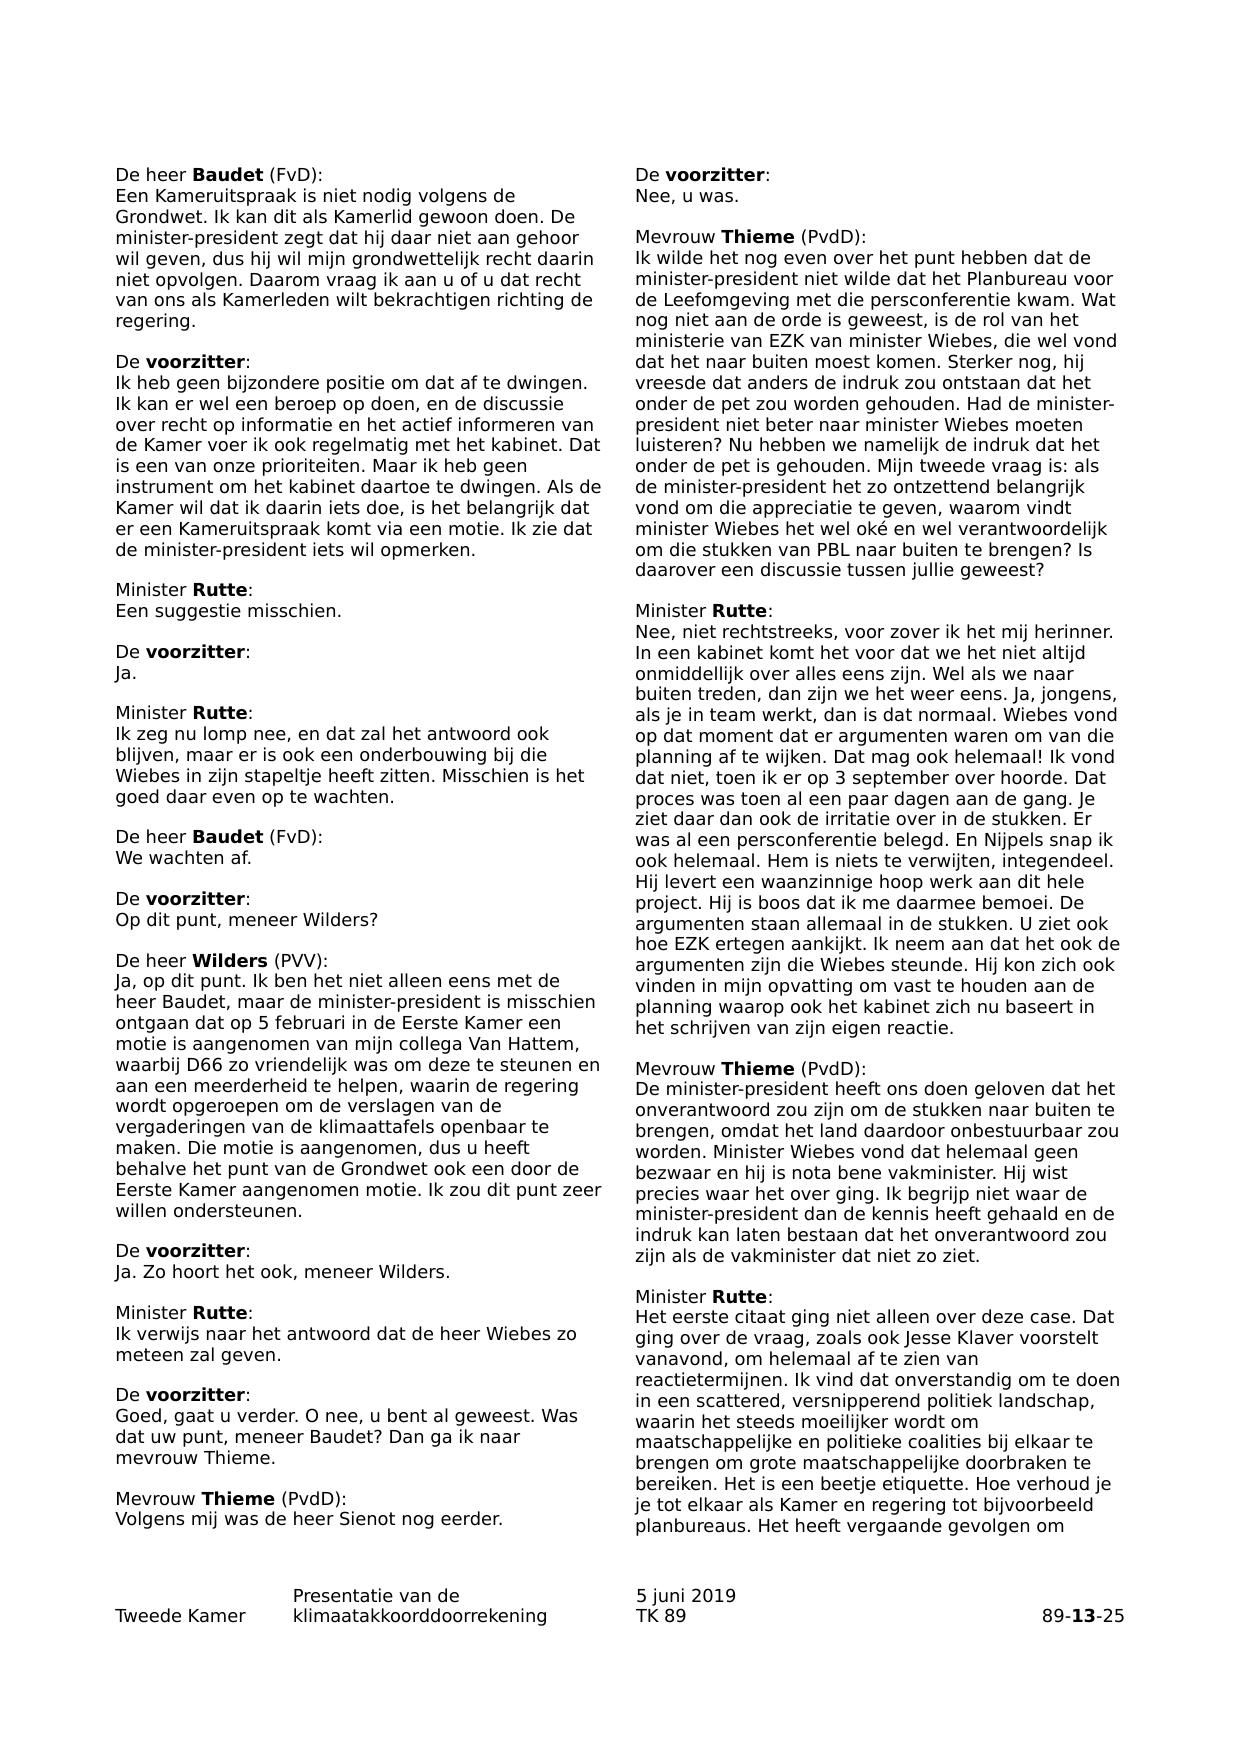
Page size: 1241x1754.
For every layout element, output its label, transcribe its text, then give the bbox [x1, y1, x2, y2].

text Minister Rutte: [115, 580, 605, 601]
text De minister-president heeft ons doen geloven dat het onverantwoord zou zijn om de stukken naar buiten te brengen, omdat het land daardoor onbestuurbaar zou worden. Minister Wiebes vond dat helemaal geen bezwaar en hij is nota bene vakminister. Hij wist precies waar het over ging. Ik begrijp niet waar de minister-president dan de kennis heeft gehaald en de indruk kan laten bestaan dat het onverantwoord zou zijn als de vakminister dat niet zo ziet. [635, 1079, 1125, 1267]
text Op dit punt, meneer Wilders? [115, 909, 605, 930]
text Ik verwijs naar het antwoord dat de heer Wiebes zo meteen zal geven. [115, 1323, 605, 1365]
text Een Kameruitspraak is niet nodig volgens de Grondwet. Ik kan dit als Kamerlid gewoon doen. De minister-president zegt dat hij daar niet aan gehoor wil geven, dus hij wil mijn grondwettelijk recht daarin niet opvolgen. Daarom vraag ik aan u of u dat recht van ons als Kamerleden wilt bekrachtigen richting de regering. [115, 186, 605, 332]
text Mevrouw Thieme (PvdD): [635, 227, 1125, 248]
text Ja. Zo hoort het ook, meneer Wilders. [115, 1262, 605, 1283]
text Een suggestie misschien. [115, 601, 605, 622]
text De voorzitter: [115, 889, 605, 909]
text Ik zeg nu lomp nee, en dat zal het antwoord ook blijven, maar er is ook een onderbouwing bij die Wiebes in zijn stapeltje heeft zitten. Misschien is het goed daar even op te wachten. [115, 724, 605, 807]
text Minister Rutte: [635, 601, 1125, 622]
text De heer Baudet (FvD): [115, 165, 605, 186]
text Ja, op dit punt. Ik ben het niet alleen eens met de heer Baudet, maar de minister-president is misschien ontgaan dat op 5 februari in de Eerste Kamer een motie is aangenomen van mijn collega Van Hattem, waarbij D66 zo vriendelijk was om deze te steunen en aan een meerderheid te helpen, waarin de regering wordt opgeroepen om de verslagen van de vergaderingen van de klimaattafels openbaar te maken. Die motie is aangenomen, dus u heeft behalve het punt van de Grondwet ook een door de Eerste Kamer aangenomen motie. Ik zou dit punt zeer willen ondersteunen. [115, 971, 605, 1221]
text We wachten af. [115, 848, 605, 869]
text De heer Wilders (PVV): [115, 950, 605, 971]
text Volgens mij was de heer Sienot nog eerder. [115, 1509, 605, 1530]
text De heer Baudet (FvD): [115, 827, 605, 848]
text Ja. [115, 662, 605, 683]
text Nee, niet rechtstreeks, voor zover ik het mij herinner. In een kabinet komt het voor dat we het niet altijd onmiddellijk over alles eens zijn. Wel als we naar buiten treden, dan zijn we het weer eens. Ja, jongens, als je in team werkt, dan is dat normaal. Wiebes vond op dat moment dat er argumenten waren om van die planning af te wijken. Dat mag ook helemaal! Ik vond dat niet, toen ik er op 3 september over hoorde. Dat proces was toen al een paar dagen aan de gang. Je ziet daar dan ook de irritatie over in de stukken. Er was al een persconferentie belegd. En Nijpels snap ik ook helemaal. Hem is niets te verwijten, integendeel. Hij levert een waanzinnige hoop werk aan dit hele project. Hij is boos dat ik me daarmee bemoei. De argumenten staan allemaal in de stukken. U ziet ook hoe EZK ertegen aankijkt. Ik neem aan dat het ook de argumenten zijn die Wiebes steunde. Hij kon zich ook vinden in mijn opvatting om vast te houden aan de planning waarop ook het kabinet zich nu baseert in het schrijven van zijn eigen reactie. [635, 622, 1125, 1038]
text Minister Rutte: [115, 703, 605, 724]
text De voorzitter: [115, 352, 605, 373]
text Het eerste citaat ging niet alleen over deze case. Dat ging over de vraag, zoals ook Jesse Klaver voorstelt vanavond, om helemaal af te zien van reactietermijnen. Ik vind dat onverstandig om te doen in een scattered, versnipperend politiek landschap, waarin het steeds moeilijker wordt om maatschappelijke en politieke coalities bij elkaar te brengen om grote maatschappelijke doorbraken te bereiken. Het is een beetje etiquette. Hoe verhoud je je tot elkaar als Kamer en regering tot bijvoorbeeld planbureaus. Het heeft vergaande gevolgen om [635, 1307, 1125, 1536]
text De voorzitter: [115, 1241, 605, 1262]
text Nee, u was. [635, 186, 1125, 207]
text Ik heb geen bijzondere positie om dat af te dwingen. Ik kan er wel een beroep op doen, en de discussie over recht op informatie en het actief informeren van de Kamer voer ik ook regelmatig met het kabinet. Dat is een van onze prioriteiten. Maar ik heb geen instrument om het kabinet daartoe te dwingen. Als de Kamer wil dat ik daarin iets doe, is het belangrijk dat er een Kameruitspraak komt via een motie. Ik zie dat de minister-president iets wil opmerken. [115, 373, 605, 560]
text Mevrouw Thieme (PvdD): [115, 1488, 605, 1509]
text Ik wilde het nog even over het punt hebben dat de minister-president niet wilde dat het Planbureau voor de Leefomgeving met die persconferentie kwam. Wat nog niet aan de orde is geweest, is de rol van het ministerie van EZK van minister Wiebes, die wel vond dat het naar buiten moest komen. Sterker nog, hij vreesde dat anders de indruk zou ontstaan dat het onder de pet zou worden gehouden. Had de minister-president niet beter naar minister Wiebes moeten luisteren? Nu hebben we namelijk de indruk dat het onder de pet is gehouden. Mijn tweede vraag is: als de minister-president het zo ontzettend belangrijk vond om die appreciatie te geven, waarom vindt minister Wiebes het wel oké en wel verantwoordelijk om die stukken van PBL naar buiten te brengen? Is daarover een discussie tussen jullie geweest? [635, 248, 1125, 581]
text De voorzitter: [115, 642, 605, 662]
text Goed, gaat u verder. O nee, u bent al geweest. Was dat uw punt, meneer Baudet? Dan ga ik naar mevrouw Thieme. [115, 1406, 605, 1468]
text De voorzitter: [635, 165, 1125, 186]
text De voorzitter: [115, 1385, 605, 1406]
text Minister Rutte: [115, 1303, 605, 1323]
text Minister Rutte: [635, 1287, 1125, 1307]
text Mevrouw Thieme (PvdD): [635, 1058, 1125, 1079]
